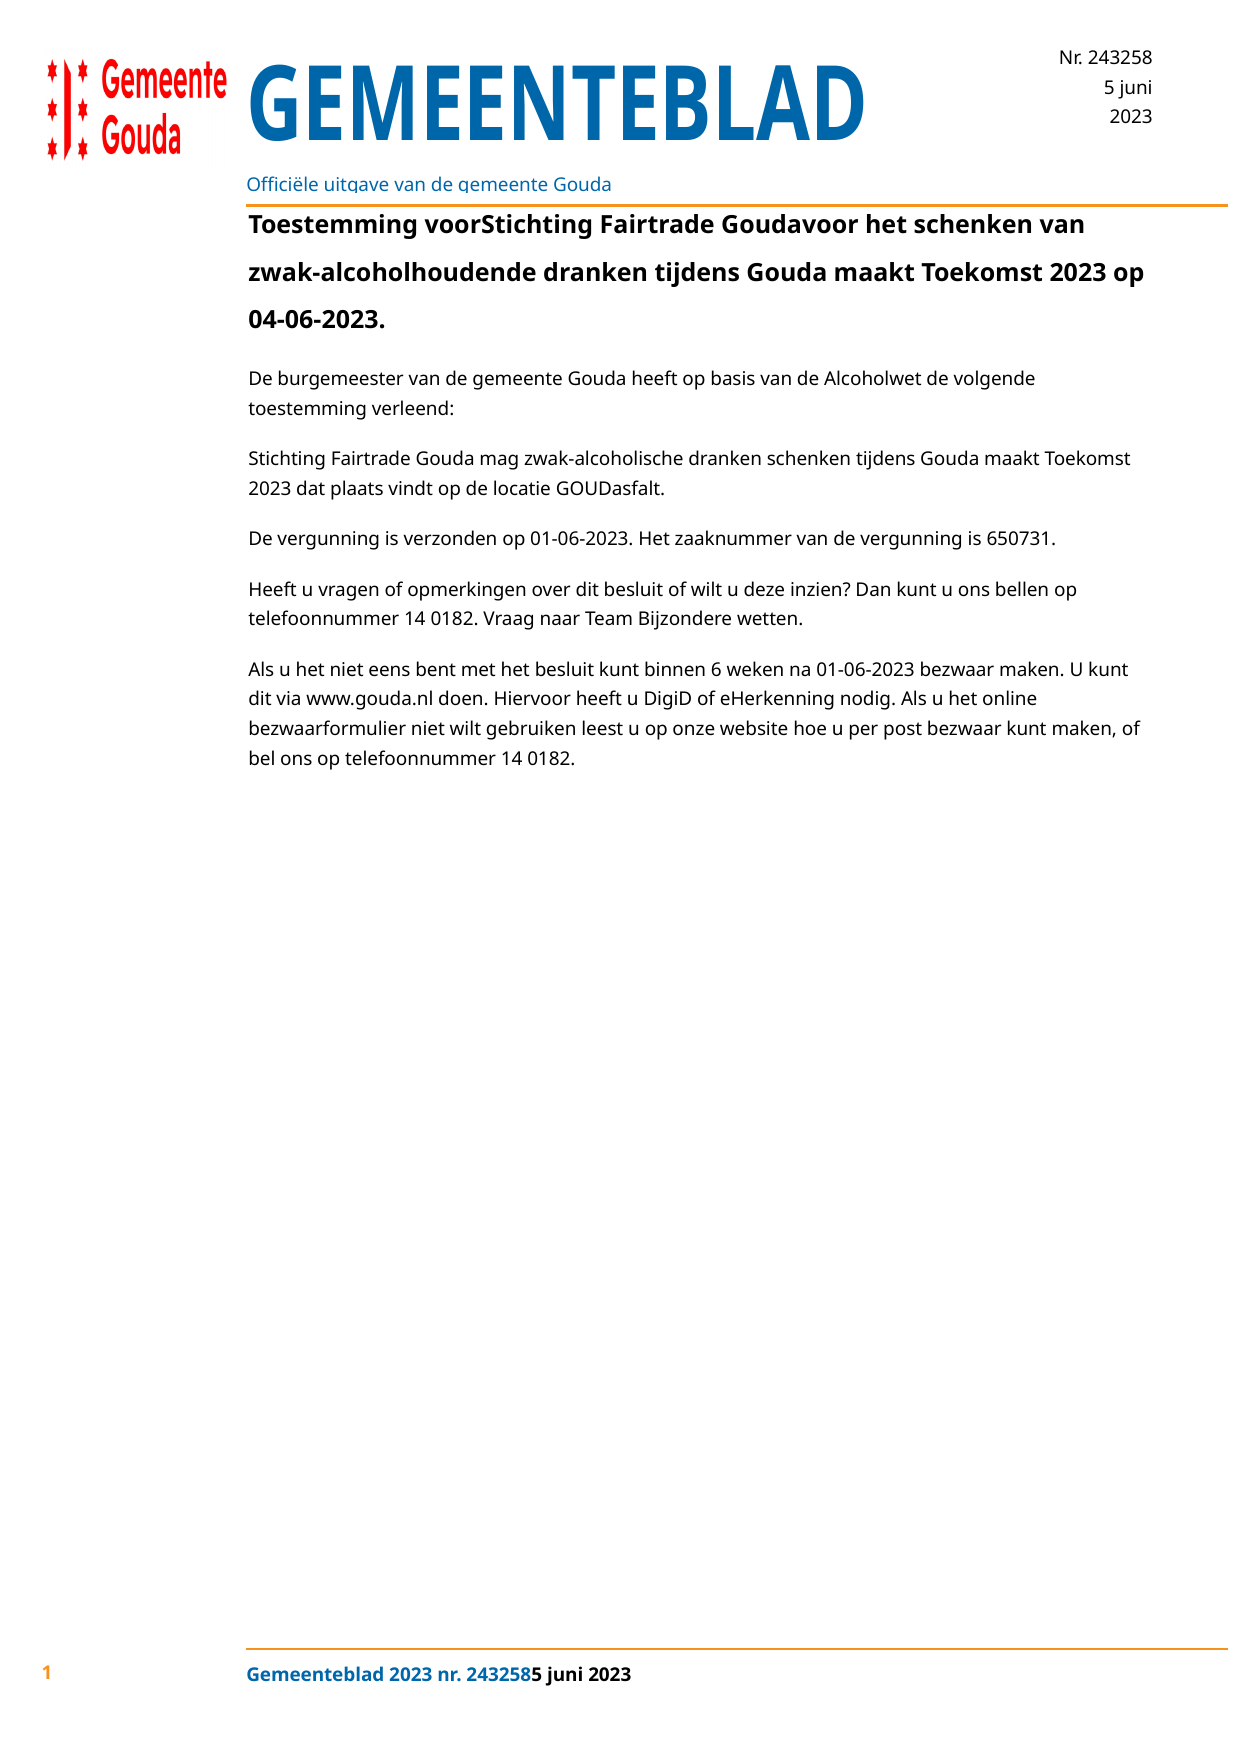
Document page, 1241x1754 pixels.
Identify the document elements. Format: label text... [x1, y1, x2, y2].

text De burgemeester van de gemeente Gouda heeft op basis van de Alcoholwet de volgende toestemming verleend: [248, 366, 1152, 421]
picture [41, 47, 231, 172]
text De vergunning is verzonden op 01-06-2023. Het zaaknummer van de vergunning is 650731. [248, 526, 1152, 551]
text Heeft u vragen of opmerkingen over dit besluit of wilt u deze inzien? Dan kunt u ons bellen op telefoonnummer 14 0182. Vraag naar Team Bijzondere wetten. [248, 576, 1152, 631]
text Als u het niet eens bent met het besluit kunt binnen 6 weken na 01-06-2023 bezwaar maken. U kunt dit via www.gouda.nl doen. Hiervoor heeft u DigiD of eHerkenning nodig. Als u het online bezwaarformulier niet wilt gebruiken leest u op onze website hoe u per post bezwaar kunt maken, of bel ons op telefoonnummer 14 0182. [248, 656, 1152, 770]
text Toestemming voorStichting Fairtrade Goudavoor het schenken van zwak-alcoholhoudende dranken tijdens Gouda maakt Toekomst 2023 op 04-06-2023. [248, 207, 1152, 336]
text Stichting Fairtrade Gouda mag zwak-alcoholische dranken schenken tijdens Gouda maakt Toekomst 2023 dat plaats vindt op de locatie GOUDasfalt. [248, 446, 1152, 501]
